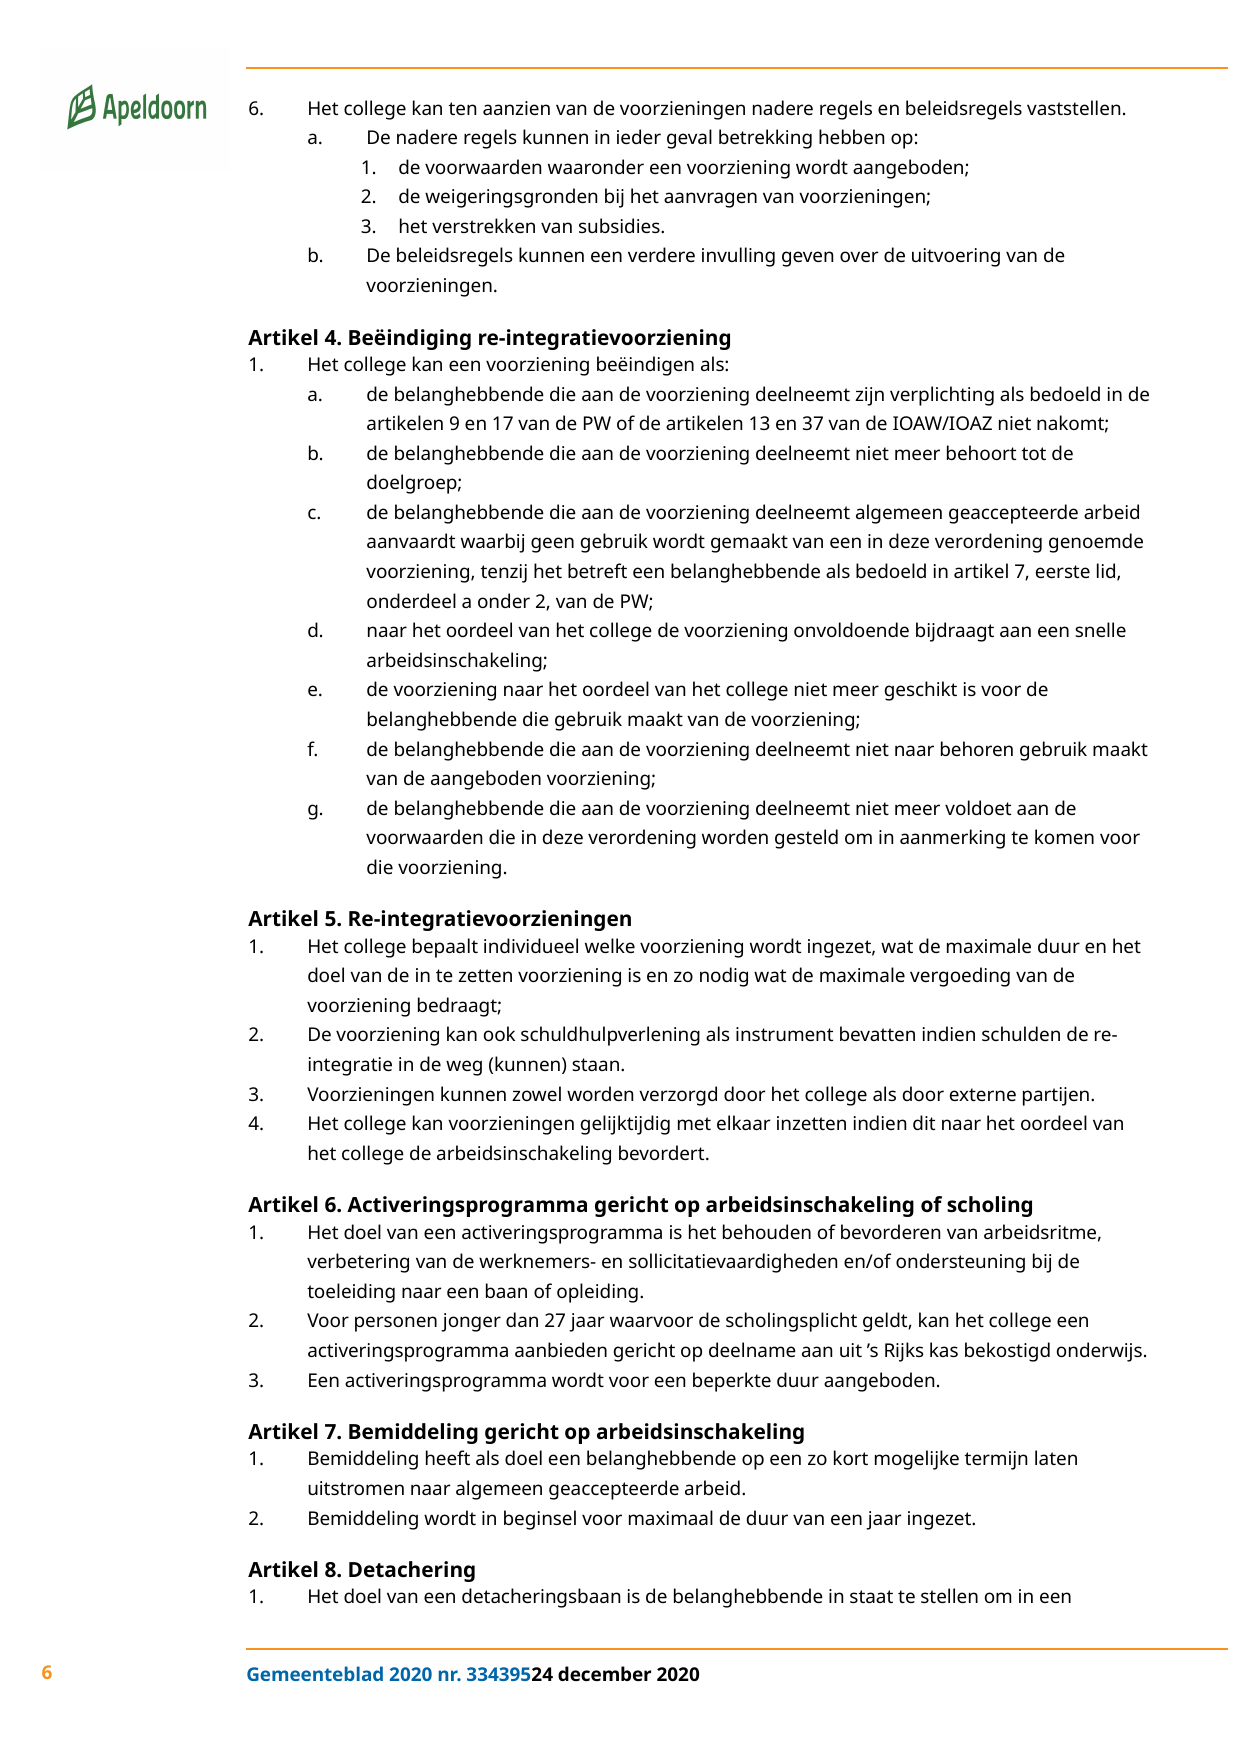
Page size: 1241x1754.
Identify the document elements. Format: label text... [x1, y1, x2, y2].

text Artikel 8. Detachering [248, 1555, 1152, 1584]
list Bemiddeling wordt in beginsel voor maximaal de duur van een jaar ingezet. [248, 1505, 1152, 1531]
list de belanghebbende die aan de voorziening deelneemt niet naar behoren gebruik maakt van de aangeboden voorziening; [307, 736, 1152, 791]
list het verstrekken van subsidies. [361, 213, 1152, 239]
list Het college bepaalt individueel welke voorziening wordt ingezet, wat de maximale duur en het doel van de in te zetten voorziening is en zo nodig wat de maximale vergoeding van de voorziening bedraagt; [248, 933, 1152, 1018]
list Voorzieningen kunnen zowel worden verzorgd door het college als door externe partijen. [248, 1081, 1152, 1107]
picture [41, 47, 231, 172]
list de voorwaarden waaronder een voorziening wordt aangeboden; [361, 154, 1152, 180]
list Het doel van een activeringsprogramma is het behouden of bevorderen van arbeidsritme, verbetering van de werknemers- en sollicitatievaardigheden en/of ondersteuning bij de toeleiding naar een baan of opleiding. [248, 1219, 1152, 1304]
list Een activeringsprogramma wordt voor een beperkte duur aangeboden. [248, 1367, 1152, 1392]
text Artikel 7. Bemiddeling gericht op arbeidsinschakeling [248, 1417, 1152, 1446]
list de voorziening naar het oordeel van het college niet meer geschikt is voor de belanghebbende die gebruik maakt van de voorziening; [307, 677, 1152, 732]
list Het college kan voorzieningen gelijktijdig met elkaar inzetten indien dit naar het oordeel van het college de arbeidsinschakeling bevordert. [248, 1110, 1152, 1166]
list de belanghebbende die aan de voorziening deelneemt zijn verplichting als bedoeld in de artikelen 9 en 17 van de PW of de artikelen 13 en 37 van de IOAW/IOAZ niet nakomt; [307, 381, 1152, 436]
text Artikel 4. Beëindiging re-integratievoorziening [248, 323, 1152, 351]
list de belanghebbende die aan de voorziening deelneemt niet meer voldoet aan de voorwaarden die in deze verordening worden gesteld om in aanmerking te komen voor die voorziening. [307, 795, 1152, 880]
list de weigeringsgronden bij het aanvragen van voorzieningen; [361, 183, 1152, 209]
list Bemiddeling heeft als doel een belanghebbende op een zo kort mogelijke termijn laten uitstromen naar algemeen geaccepteerde arbeid. [248, 1446, 1152, 1501]
list De voorziening kan ook schuldhulpverlening als instrument bevatten indien schulden de re-integratie in de weg (kunnen) staan. [248, 1022, 1152, 1077]
list Het college kan ten aanzien van de voorzieningen nadere regels en beleidsregels vaststellen. [248, 95, 1152, 121]
text Artikel 6. Activeringsprogramma gericht op arbeidsinschakeling of scholing [248, 1190, 1152, 1219]
list Voor personen jonger dan 27 jaar waarvoor de scholingsplicht geldt, kan het college een activeringsprogramma aanbieden gericht op deelname aan uit ’s Rijks kas bekostigd onderwijs. [248, 1308, 1152, 1363]
list Het college kan een voorziening beëindigen als: [248, 351, 1152, 377]
list Het doel van een detacheringsbaan is de belanghebbende in staat te stellen om in een [248, 1584, 1152, 1609]
list De nadere regels kunnen in ieder geval betrekking hebben op: [307, 124, 1152, 150]
list de belanghebbende die aan de voorziening deelneemt niet meer behoort tot de doelgroep; [307, 440, 1152, 495]
text Artikel 5. Re-integratievoorzieningen [248, 904, 1152, 933]
list naar het oordeel van het college de voorziening onvoldoende bijdraagt aan een snelle arbeidsinschakeling; [307, 617, 1152, 673]
list De beleidsregels kunnen een verdere invulling geven over de uitvoering van de voorzieningen. [307, 243, 1152, 298]
list de belanghebbende die aan de voorziening deelneemt algemeen geaccepteerde arbeid aanvaardt waarbij geen gebruik wordt gemaakt van een in deze verordening genoemde voorziening, tenzij het betreft een belanghebbende als bedoeld in artikel 7, eerste lid, onderdeel a onder 2, van de PW; [307, 499, 1152, 613]
